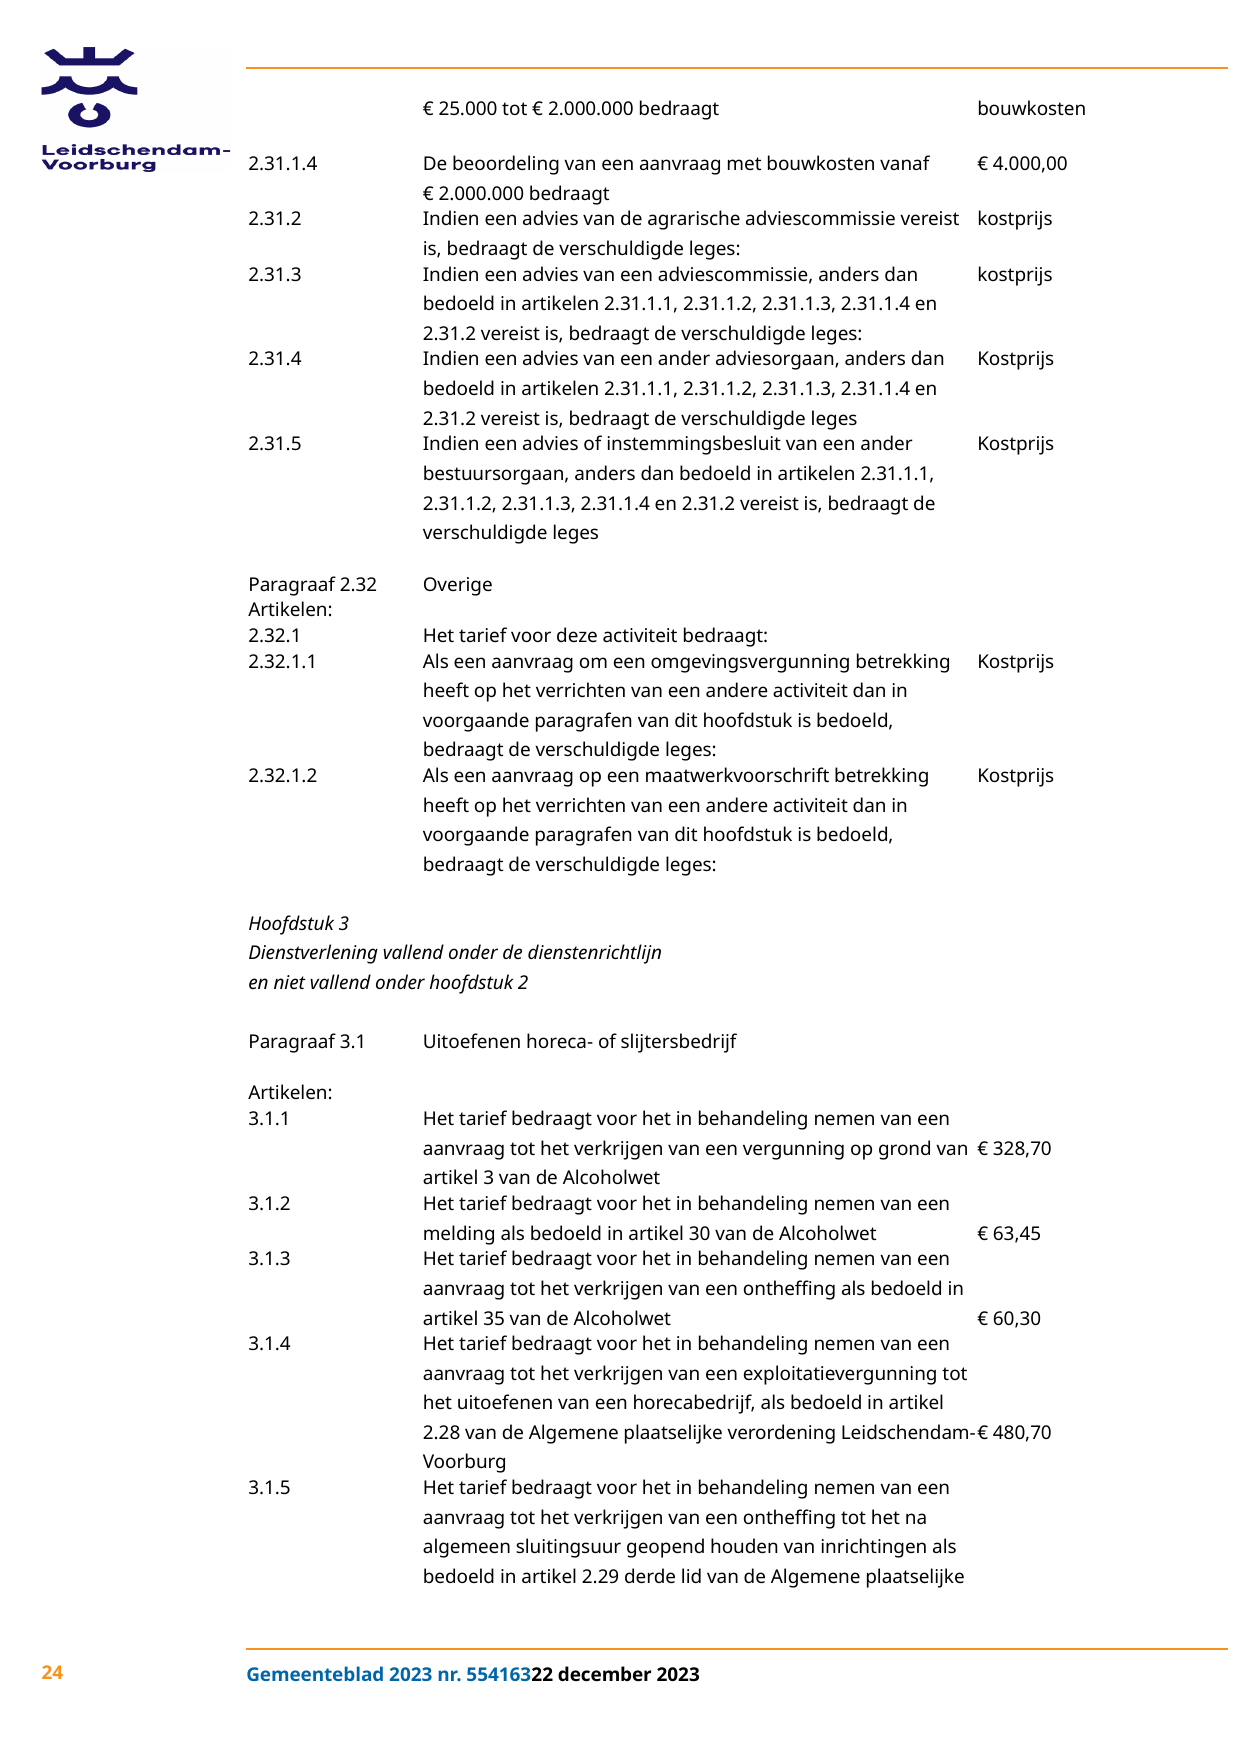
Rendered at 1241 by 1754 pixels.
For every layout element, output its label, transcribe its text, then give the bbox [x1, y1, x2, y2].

table_cell [248, 545, 423, 571]
picture [41, 47, 231, 172]
table_cell 2.31.4 [248, 346, 423, 431]
table_cell [248, 1054, 423, 1079]
table_cell 3.1.1 [248, 1105, 423, 1190]
table_cell Artikelen: [248, 596, 423, 622]
table_cell 2.32.1.1 [248, 648, 423, 762]
table_cell Het tarief bedraagt voor het in behandeling nemen van een aanvraag tot het verkrijgen van een ontheffing tot het na algemeen sluitingsuur geopend houden van inrichtingen als bedoeld in artikel 2.29 derde lid van de Algemene plaatselijke [423, 1475, 977, 1589]
table_cell Artikelen: [248, 1080, 423, 1105]
text Dienstverlening vallend onder de dienstenrichtlijn [248, 939, 1152, 965]
table_cell [423, 1054, 977, 1079]
text en niet vallend onder hoofdstuk 2 [248, 969, 1152, 994]
table_cell [977, 596, 1152, 622]
table_cell 3.1.2 [248, 1190, 423, 1246]
table_cell Het tarief bedraagt voor het in behandeling nemen van een melding als bedoeld in artikel 30 van de Alcoholwet [423, 1190, 977, 1246]
table_cell [977, 1080, 1152, 1105]
table_cell Overige [423, 571, 977, 596]
table_cell € 25.000 tot € 2.000.000 bedraagt [423, 95, 977, 150]
table_cell 2.31.5 [248, 431, 423, 545]
table_cell 2.32.1.2 [248, 763, 423, 877]
table_cell € 328,70 [977, 1105, 1152, 1190]
table_cell € 480,70 [977, 1330, 1152, 1474]
table_cell € 60,30 [977, 1246, 1152, 1330]
table_cell bouwkosten [977, 95, 1152, 150]
table_cell Kostprijs [977, 346, 1152, 431]
table_cell [423, 1080, 977, 1105]
table_cell 3.1.3 [248, 1246, 423, 1330]
table_cell 2.31.1.4 [248, 150, 423, 205]
table_cell Indien een advies van een adviescommissie, anders dan bedoeld in artikelen 2.31.1.1, 2.31.1.2, 2.31.1.3, 2.31.1.4 en 2.31.2 vereist is, bedraagt de verschuldigde leges: [423, 261, 977, 346]
table_cell Kostprijs [977, 431, 1152, 545]
table_cell De beoordeling van een aanvraag met bouwkosten vanaf € 2.000.000 bedraagt [423, 150, 977, 205]
table_cell € 4.000,00 [977, 150, 1152, 205]
table_header [977, 1028, 1152, 1054]
table_cell 2.32.1 [248, 622, 423, 648]
table_cell 3.1.4 [248, 1330, 423, 1474]
table_cell Kostprijs [977, 763, 1152, 877]
table_cell Paragraaf 2.32 [248, 571, 423, 596]
table_cell Als een aanvraag op een maatwerkvoorschrift betrekking heeft op het verrichten van een andere activiteit dan in voorgaande paragrafen van dit hoofdstuk is bedoeld, bedraagt de verschuldigde leges: [423, 763, 977, 877]
table_cell Het tarief bedraagt voor het in behandeling nemen van een aanvraag tot het verkrijgen van een vergunning op grond van artikel 3 van de Alcoholwet [423, 1105, 977, 1190]
table_cell kostprijs [977, 261, 1152, 346]
table_cell € 63,45 [977, 1190, 1152, 1246]
table_cell 2.31.3 [248, 261, 423, 346]
table_cell Het tarief bedraagt voor het in behandeling nemen van een aanvraag tot het verkrijgen van een exploitatievergunning tot het uitoefenen van een horecabedrijf, als bedoeld in artikel 2.28 van de Algemene plaatselijke verordening Leidschendam-Voorburg [423, 1330, 977, 1474]
table_cell Indien een advies van de agrarische adviescommissie vereist is, bedraagt de verschuldigde leges: [423, 205, 977, 261]
table_cell [977, 545, 1152, 571]
table_cell Als een aanvraag om een omgevingsvergunning betrekking heeft op het verrichten van een andere activiteit dan in voorgaande paragrafen van dit hoofdstuk is bedoeld, bedraagt de verschuldigde leges: [423, 648, 977, 762]
table_cell [977, 571, 1152, 596]
table_cell [977, 1054, 1152, 1079]
table_header Paragraaf 3.1 [248, 1028, 423, 1054]
table_cell [977, 1475, 1152, 1589]
table_cell [248, 95, 423, 150]
table_cell Indien een advies of instemmingsbesluit van een ander bestuursorgaan, anders dan bedoeld in artikelen 2.31.1.1, 2.31.1.2, 2.31.1.3, 2.31.1.4 en 2.31.2 vereist is, bedraagt de verschuldigde leges [423, 431, 977, 545]
table_cell [423, 596, 977, 622]
table_cell Kostprijs [977, 648, 1152, 762]
table_cell [977, 622, 1152, 648]
table_cell Het tarief voor deze activiteit bedraagt: [423, 622, 977, 648]
table_cell [423, 545, 977, 571]
table_header Uitoefenen horeca- of slijtersbedrijf [423, 1028, 977, 1054]
table_cell 2.31.2 [248, 205, 423, 261]
text Hoofdstuk 3 [248, 910, 1152, 935]
table_cell Het tarief bedraagt voor het in behandeling nemen van een aanvraag tot het verkrijgen van een ontheffing als bedoeld in artikel 35 van de Alcoholwet [423, 1246, 977, 1330]
table_cell kostprijs [977, 205, 1152, 261]
table_cell 3.1.5 [248, 1475, 423, 1589]
table_cell Indien een advies van een ander adviesorgaan, anders dan bedoeld in artikelen 2.31.1.1, 2.31.1.2, 2.31.1.3, 2.31.1.4 en 2.31.2 vereist is, bedraagt de verschuldigde leges [423, 346, 977, 431]
